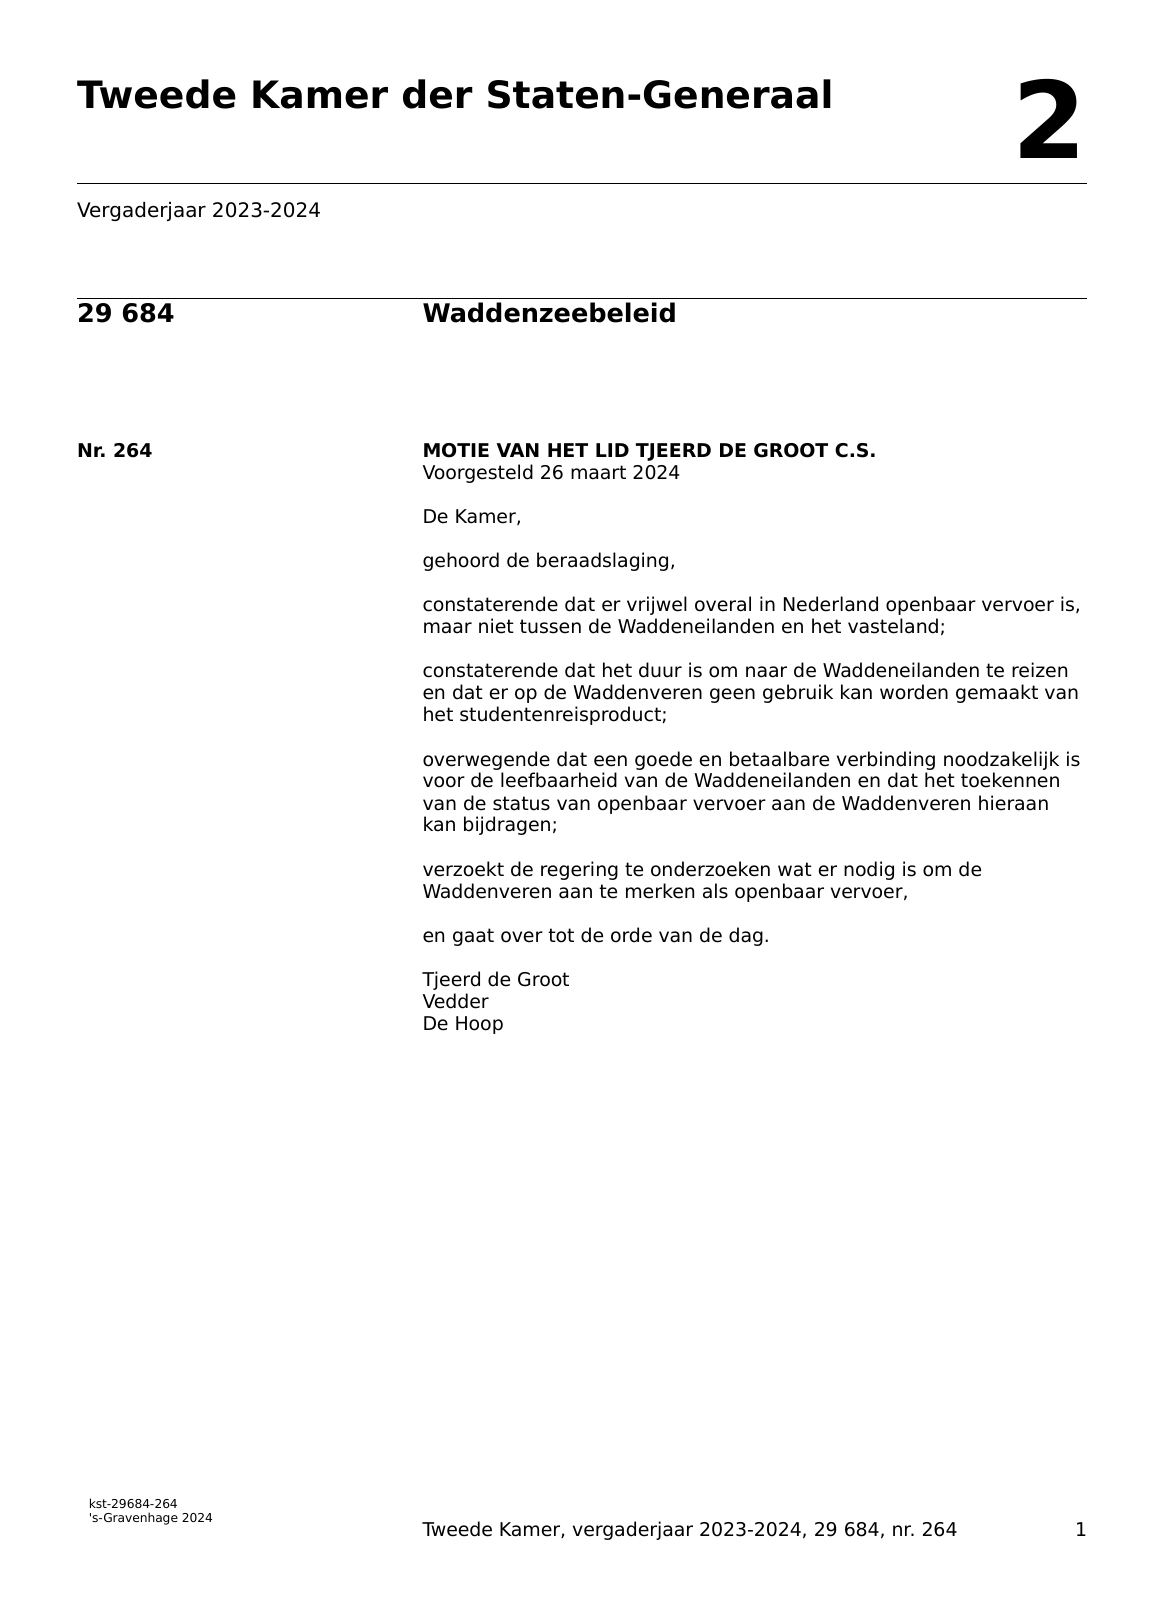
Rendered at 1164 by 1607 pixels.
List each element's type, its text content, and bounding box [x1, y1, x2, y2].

table_header 2 [886, 59, 1087, 183]
text Vedder [422, 991, 1087, 1013]
text 's-Gravenhage 2024 [88, 1511, 323, 1525]
text gehoord de beraadslaging, [422, 550, 1087, 572]
text Tjeerd de Groot [422, 969, 1087, 991]
text De Kamer, [422, 506, 1087, 528]
text constaterende dat er vrijwel overal in Nederland openbaar vervoer is, maar niet tussen de Waddeneilanden en het vasteland; [422, 594, 1087, 638]
text kst-29684-264 [88, 1497, 323, 1511]
text De Hoop [422, 1013, 1087, 1035]
subtitle Nr. 264 MOTIE VAN HET LID TJEERD DE GROOT C.S. [77, 440, 1087, 462]
text constaterende dat het duur is om naar de Waddeneilanden te reizen en dat er op de Waddenveren geen gebruik kan worden gemaakt van het studentenreisproduct; [422, 660, 1087, 726]
text Voorgesteld 26 maart 2024 [422, 462, 1087, 484]
text verzoekt de regering te onderzoeken wat er nodig is om de Waddenveren aan te merken als openbaar vervoer, [422, 858, 1087, 902]
subtitle 29 684 Waddenzeebeleid [77, 299, 1087, 329]
table_cell Vergaderjaar 2023-2024 [77, 184, 1087, 298]
text overwegende dat een goede en betaalbare verbinding noodzakelijk is voor de leefbaarheid van de Waddeneilanden en dat het toekennen van de status van openbaar vervoer aan de Waddenveren hieraan kan bijdragen; [422, 748, 1087, 836]
text en gaat over tot de orde van de dag. [422, 925, 1087, 947]
table_header Tweede Kamer der Staten-Generaal [77, 59, 886, 183]
